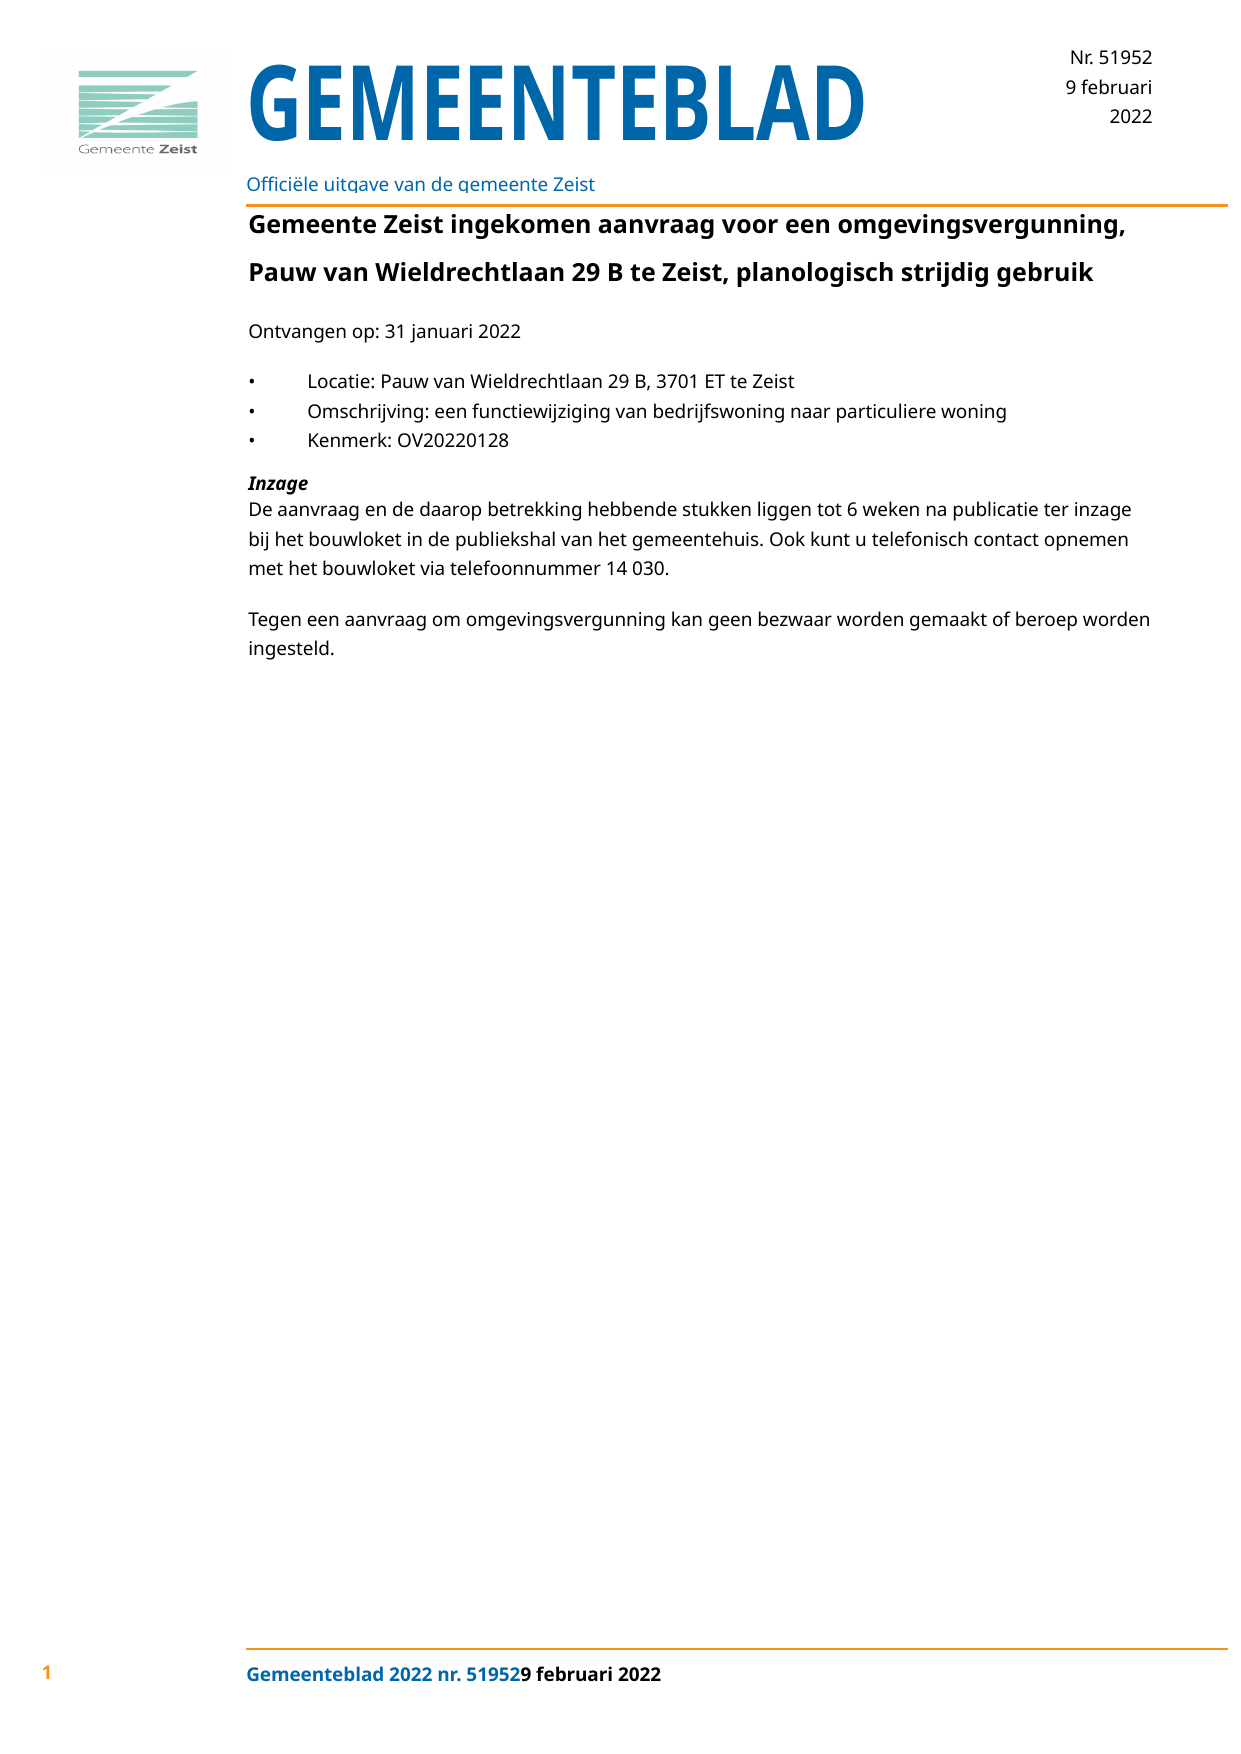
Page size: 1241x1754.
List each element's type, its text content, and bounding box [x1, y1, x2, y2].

text Ontvangen op: 31 januari 2022 [248, 318, 1152, 344]
list Omschrijving: een functiewijziging van bedrijfswoning naar particuliere woning [248, 398, 1152, 424]
picture [41, 47, 231, 172]
text Gemeente Zeist ingekomen aanvraag voor een omgevingsvergunning, Pauw van Wieldrechtlaan 29 B te Zeist, planologisch strijdig gebruik [248, 207, 1152, 288]
text De aanvraag en de daarop betrekking hebbende stukken liggen tot 6 weken na publicatie ter inzage bij het bouwloket in de publiekshal van het gemeentehuis. Ook kunt u telefonisch contact opnemen met het bouwloket via telefoonnummer 14 030. [248, 496, 1152, 581]
list Kenmerk: OV20220128 [248, 427, 1152, 453]
text Tegen een aanvraag om omgevingsvergunning kan geen bezwaar worden gemaakt of beroep worden ingesteld. [248, 606, 1152, 661]
list Locatie: Pauw van Wieldrechtlaan 29 B, 3701 ET te Zeist [248, 368, 1152, 394]
text Inzage [248, 471, 1152, 496]
